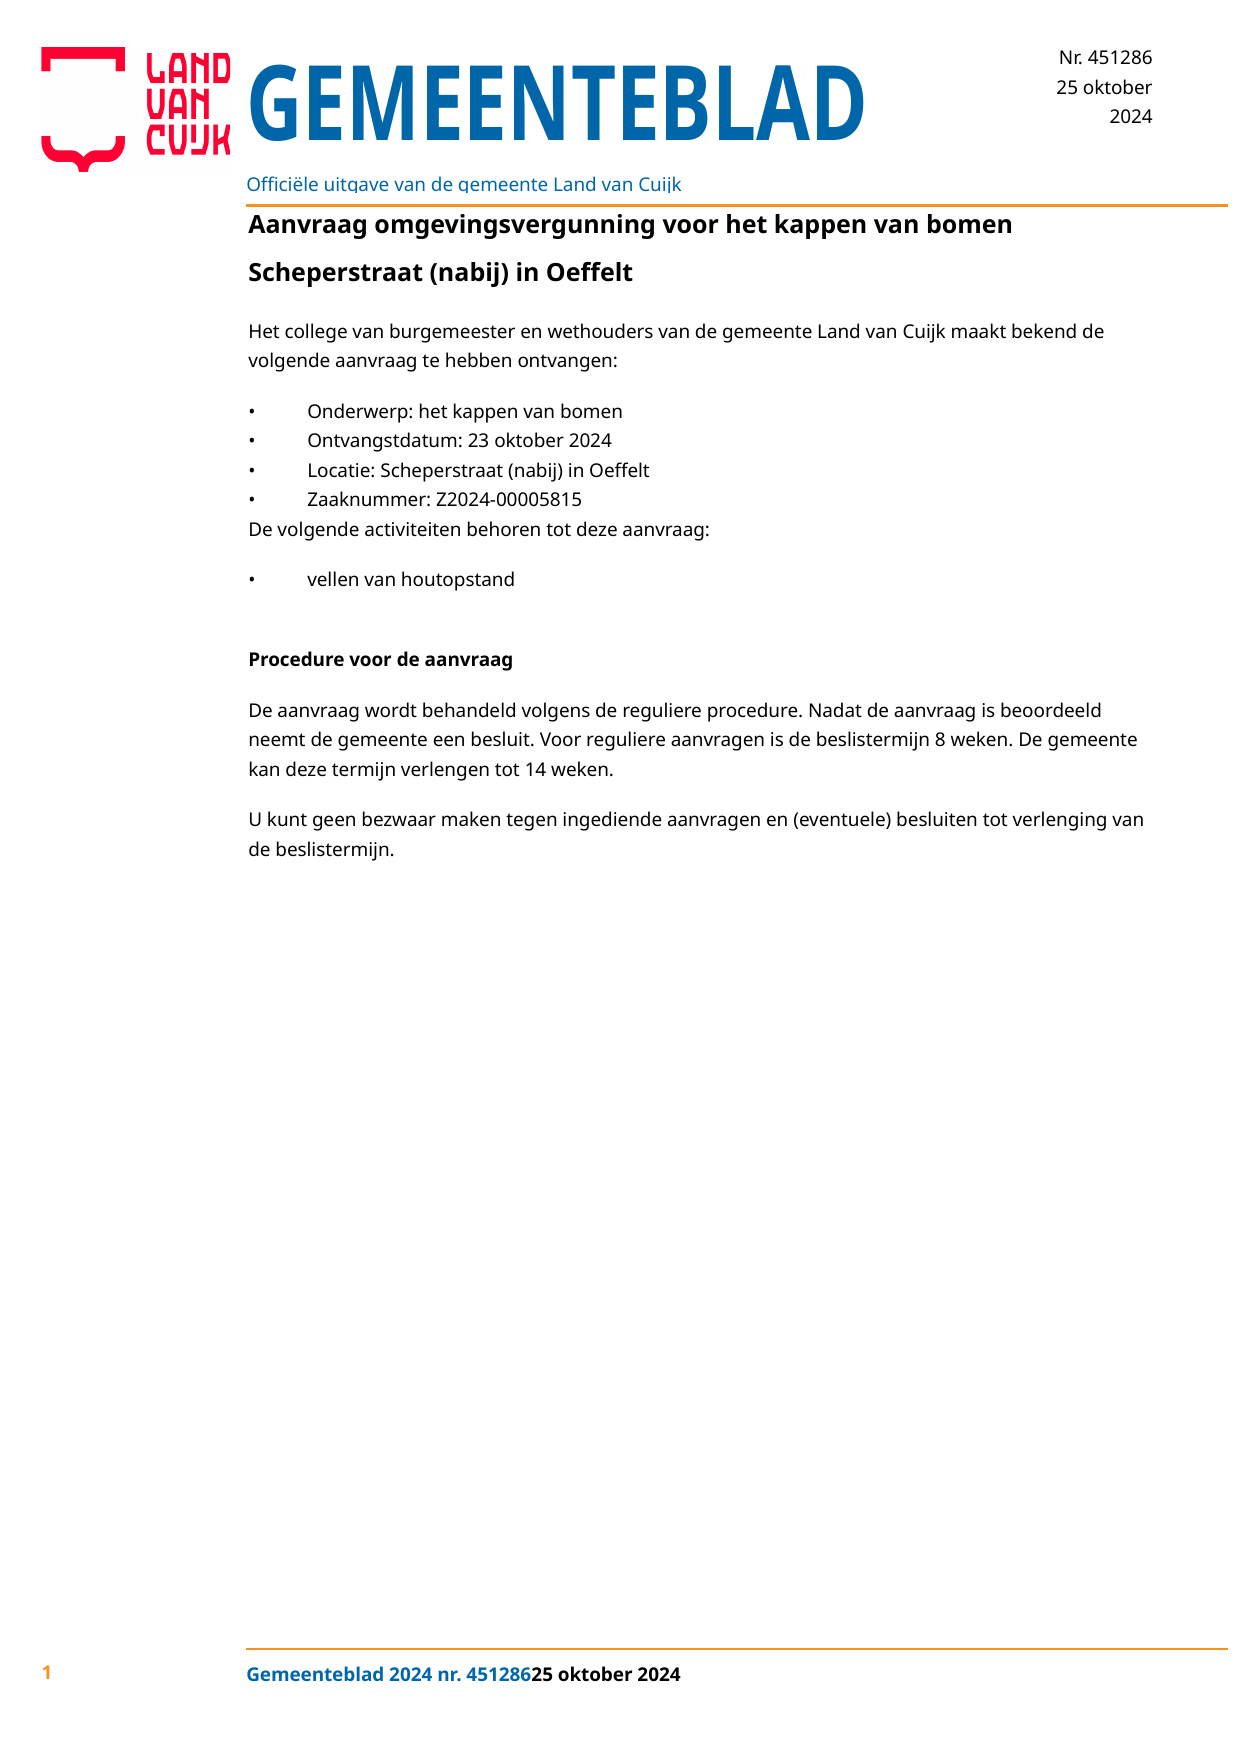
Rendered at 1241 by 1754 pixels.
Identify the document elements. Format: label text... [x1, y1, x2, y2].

list Onderwerp: het kappen van bomen [248, 398, 1152, 424]
list Zaaknummer: Z2024-00005815 [248, 487, 1152, 512]
text Aanvraag omgevingsvergunning voor het kappen van bomen Scheperstraat (nabij) in Oeffelt [248, 207, 1152, 288]
text Het college van burgemeester en wethouders van de gemeente Land van Cuijk maakt bekend de volgende aanvraag te hebben ontvangen: [248, 318, 1152, 373]
text De aanvraag wordt behandeld volgens de reguliere procedure. Nadat de aanvraag is beoordeeld neemt de gemeente een besluit. Voor reguliere aanvragen is de beslistermijn 8 weken. De gemeente kan deze termijn verlengen tot 14 weken. [248, 697, 1152, 782]
picture [41, 47, 231, 172]
list Ontvangstdatum: 23 oktober 2024 [248, 427, 1152, 453]
list vellen van houtopstand [248, 567, 1152, 592]
list Locatie: Scheperstraat (nabij) in Oeffelt [248, 457, 1152, 483]
text U kunt geen bezwaar maken tegen ingediende aanvragen en (eventuele) besluiten tot verlenging van de beslistermijn. [248, 807, 1152, 862]
text De volgende activiteiten behoren tot deze aanvraag: [248, 516, 1152, 542]
text Procedure voor de aanvraag [248, 647, 1152, 672]
